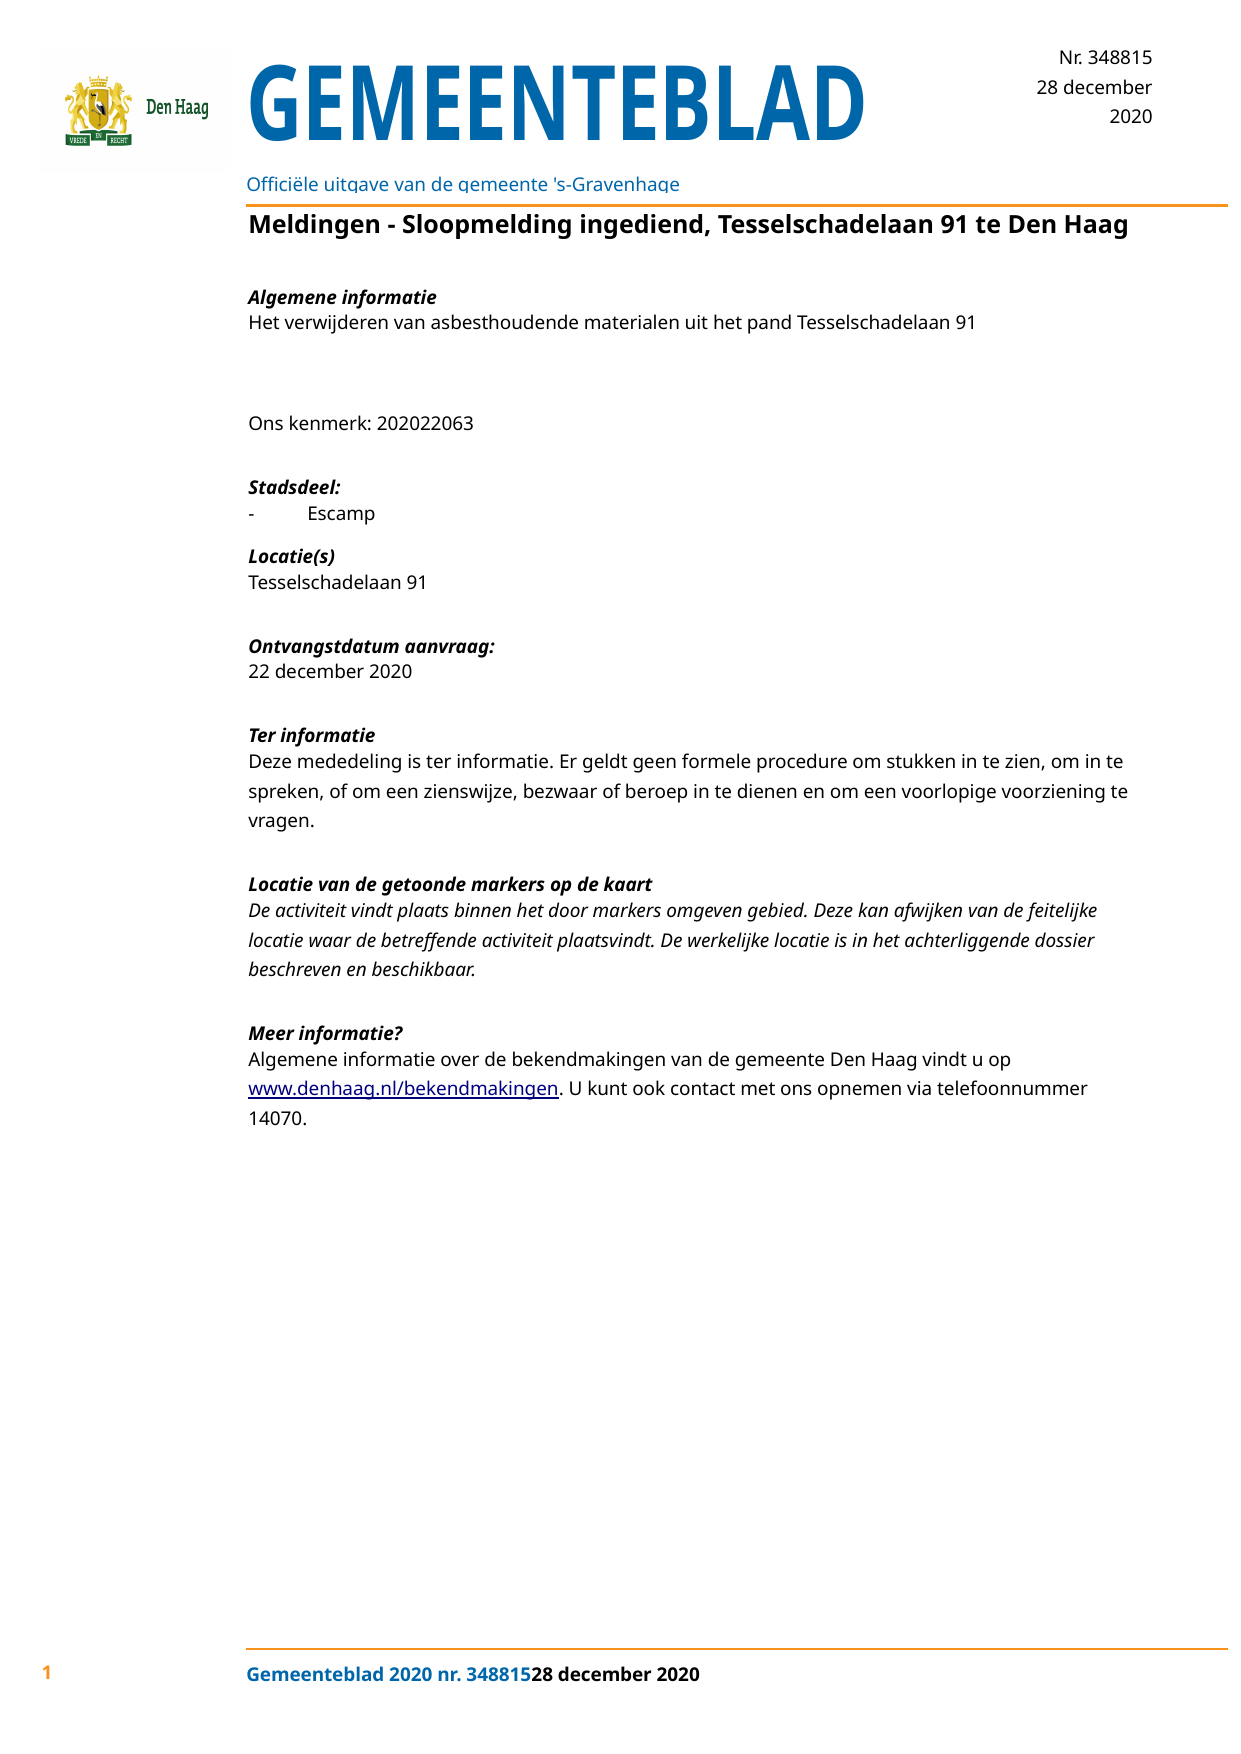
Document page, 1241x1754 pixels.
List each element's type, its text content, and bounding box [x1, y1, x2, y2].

picture [41, 47, 231, 172]
text Meer informatie? [248, 1020, 1152, 1046]
text Tesselschadelaan 91 [248, 569, 1152, 595]
text Locatie(s) [248, 543, 1152, 569]
text Algemene informatie over de bekendmakingen van de gemeente Den Haag vindt u op www.denhaag.nl/bekendmakingen. U kunt ook contact met ons opnemen via telefoonnummer 14070. [248, 1046, 1152, 1131]
text Stadsdeel: [248, 474, 1152, 500]
text 22 december 2020 [248, 659, 1152, 684]
text Ter informatie [248, 723, 1152, 748]
text Ontvangstdatum aanvraag: [248, 633, 1152, 659]
list Escamp [248, 500, 1152, 526]
text Algemene informatie [248, 284, 1152, 309]
text Meldingen - Sloopmelding ingediend, Tesselschadelaan 91 te Den Haag [248, 207, 1152, 241]
text Deze mededeling is ter informatie. Er geldt geen formele procedure om stukken in te zien, om in te spreken, of om een zienswijze, bezwaar of beroep in te dienen en om een voorlopige voorziening te vragen. [248, 748, 1152, 833]
text Locatie van de getoonde markers op de kaart [248, 871, 1152, 897]
text De activiteit vindt plaats binnen het door markers omgeven gebied. Deze kan afwijken van de feitelijke locatie waar de betreffende activiteit plaatsvindt. De werkelijke locatie is in het achterliggende dossier beschreven en beschikbaar. [248, 897, 1152, 982]
text Ons kenmerk: 202022063 [248, 410, 1152, 436]
text Het verwijderen van asbesthoudende materialen uit het pand Tesselschadelaan 91 [248, 309, 1152, 335]
